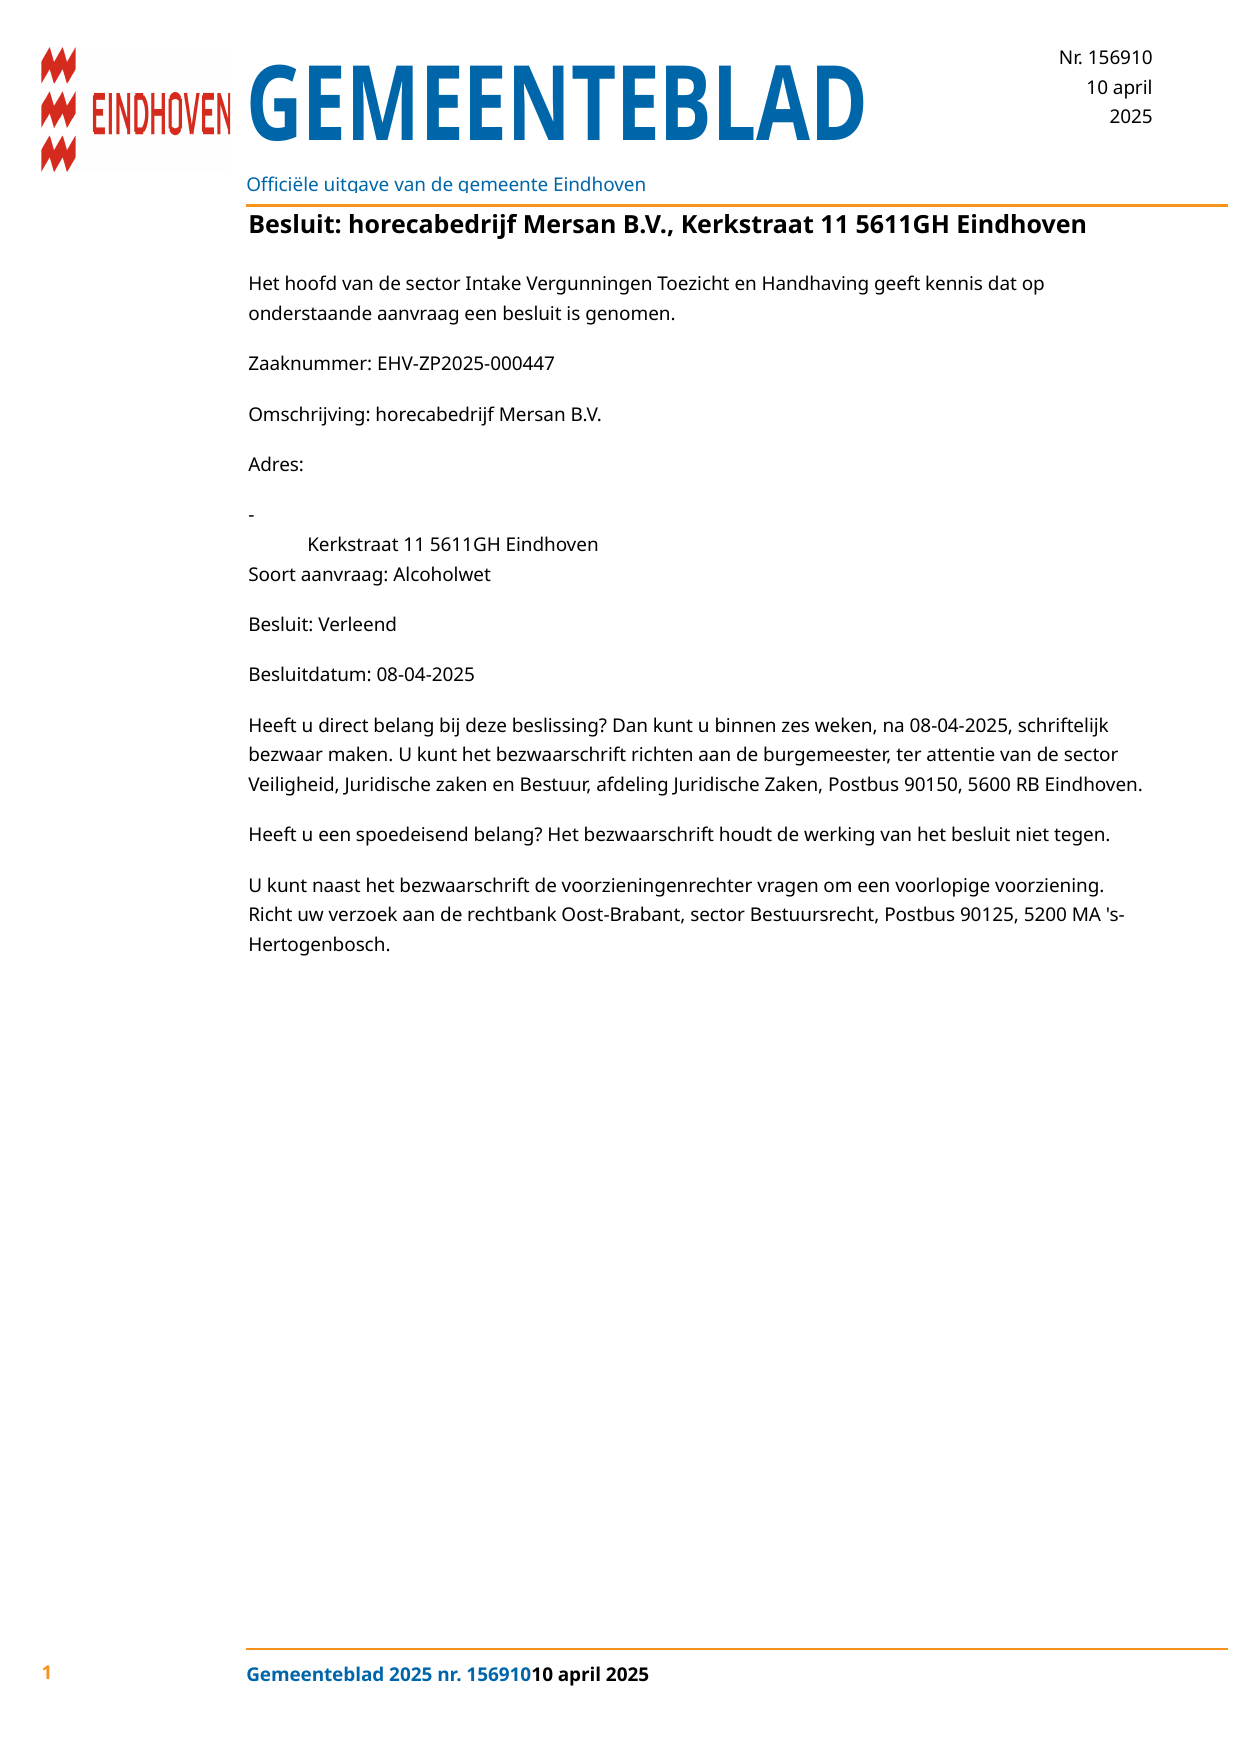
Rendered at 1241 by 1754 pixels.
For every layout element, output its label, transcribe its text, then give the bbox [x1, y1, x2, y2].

text Soort aanvraag: Alcoholwet [248, 561, 1152, 586]
text Besluitdatum: 08-04-2025 [248, 662, 1152, 687]
text Besluit: Verleend [248, 611, 1152, 637]
text Omschrijving: horecabedrijf Mersan B.V. [248, 401, 1152, 426]
text U kunt naast het bezwaarschrift de voorzieningenrechter vragen om een voorlopige voorziening. Richt uw verzoek aan de rechtbank Oost-Brabant, sector Bestuursrecht, Postbus 90125, 5200 MA 's-Hertogenbosch. [248, 872, 1152, 957]
text Adres: [248, 451, 1152, 477]
picture [41, 47, 231, 172]
text Besluit: horecabedrijf Mersan B.V., Kerkstraat 11 5611GH Eindhoven [248, 207, 1152, 241]
text Zaaknummer: EHV-ZP2025-000447 [248, 350, 1152, 376]
list Kerkstraat 11 5611GH Eindhoven [248, 531, 1152, 557]
text Heeft u direct belang bij deze beslissing? Dan kunt u binnen zes weken, na 08-04-2025, schriftelijk bezwaar maken. U kunt het bezwaarschrift richten aan de burgemeester, ter attentie van de sector Veiligheid, Juridische zaken en Bestuur, afdeling Juridische Zaken, Postbus 90150, 5600 RB Eindhoven. [248, 712, 1152, 797]
text Heeft u een spoedeisend belang? Het bezwaarschrift houdt de werking van het besluit niet tegen. [248, 822, 1152, 847]
text Het hoofd van de sector Intake Vergunningen Toezicht en Handhaving geeft kennis dat op onderstaande aanvraag een besluit is genomen. [248, 270, 1152, 326]
